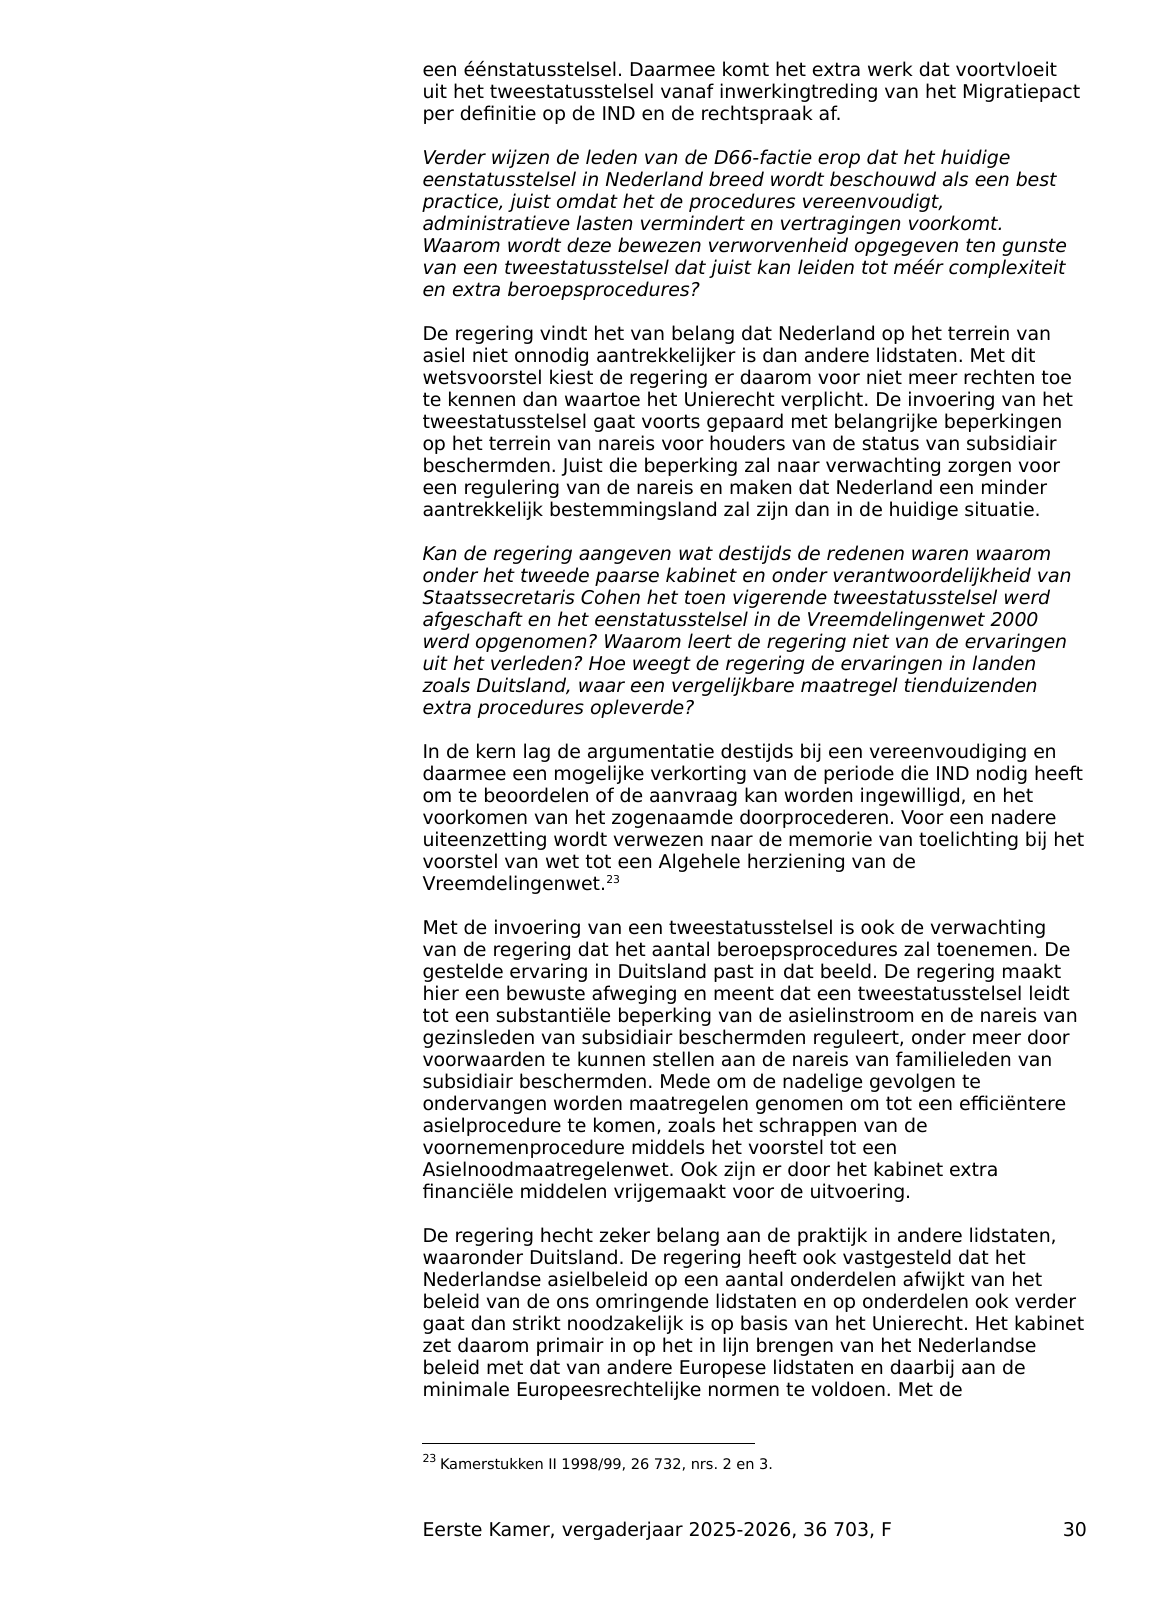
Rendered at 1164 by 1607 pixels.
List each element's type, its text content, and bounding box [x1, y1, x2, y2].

text In de kern lag de argumentatie destijds bij een vereenvoudiging en daarmee een mogelijke verkorting van de periode die IND nodig heeft om te beoordelen of de aanvraag kan worden ingewilligd, en het voorkomen van het zogenaamde doorprocederen. Voor een nadere uiteenzetting wordt verwezen naar de memorie van toelichting bij het voorstel van wet tot een Algehele herziening van de Vreemdelingenwet. [422, 741, 1087, 895]
text De regering hecht zeker belang aan de praktijk in andere lidstaten, waaronder Duitsland. De regering heeft ook vastgesteld dat het Nederlandse asielbeleid op een aantal onderdelen afwijkt van het beleid van de ons omringende lidstaten en op onderdelen ook verder gaat dan strikt noodzakelijk is op basis van het Unierecht. Het kabinet zet daarom primair in op het in lijn brengen van het Nederlandse beleid met dat van andere Europese lidstaten en daarbij aan de minimale Europeesrechtelijke normen te voldoen. Met de [422, 1225, 1087, 1401]
text Kamerstukken II 1998/99, 26 732, nrs. 2 en 3. [422, 1452, 1087, 1474]
text Kan de regering aangeven wat destijds de redenen waren waarom onder het tweede paarse kabinet en onder verantwoordelijkheid van Staatssecretaris Cohen het toen vigerende tweestatusstelsel werd afgeschaft en het eenstatusstelsel in de Vreemdelingenwet 2000 werd opgenomen? Waarom leert de regering niet van de ervaringen uit het verleden? Hoe weegt de regering de ervaringen in landen zoals Duitsland, waar een vergelijkbare maatregel tienduizenden extra procedures opleverde? [422, 543, 1087, 719]
text Verder wijzen de leden van de D66-factie erop dat het huidige eenstatusstelsel in Nederland breed wordt beschouwd als een best practice, juist omdat het de procedures vereenvoudigt, administratieve lasten vermindert en vertragingen voorkomt. Waarom wordt deze bewezen verworvenheid opgegeven ten gunste van een tweestatusstelsel dat juist kan leiden tot méér complexiteit en extra beroepsprocedures? [422, 147, 1087, 301]
text een éénstatusstelsel. Daarmee komt het extra werk dat voortvloeit uit het tweestatusstelsel vanaf inwerkingtreding van het Migratiepact per definitie op de IND en de rechtspraak af. [422, 59, 1087, 125]
text Met de invoering van een tweestatusstelsel is ook de verwachting van de regering dat het aantal beroepsprocedures zal toenemen. De gestelde ervaring in Duitsland past in dat beeld. De regering maakt hier een bewuste afweging en meent dat een tweestatusstelsel leidt tot een substantiële beperking van de asielinstroom en de nareis van gezinsleden van subsidiair beschermden reguleert, onder meer door voorwaarden te kunnen stellen aan de nareis van familieleden van subsidiair beschermden. Mede om de nadelige gevolgen te ondervangen worden maatregelen genomen om tot een efficiëntere asielprocedure te komen, zoals het schrappen van de voornemenprocedure middels het voorstel tot een Asielnoodmaatregelenwet. Ook zijn er door het kabinet extra financiële middelen vrijgemaakt voor de uitvoering. [422, 917, 1087, 1203]
text De regering vindt het van belang dat Nederland op het terrein van asiel niet onnodig aantrekkelijker is dan andere lidstaten. Met dit wetsvoorstel kiest de regering er daarom voor niet meer rechten toe te kennen dan waartoe het Unierecht verplicht. De invoering van het tweestatusstelsel gaat voorts gepaard met belangrijke beperkingen op het terrein van nareis voor houders van de status van subsidiair beschermden. Juist die beperking zal naar verwachting zorgen voor een regulering van de nareis en maken dat Nederland een minder aantrekkelijk bestemmingsland zal zijn dan in de huidige situatie. [422, 323, 1087, 521]
